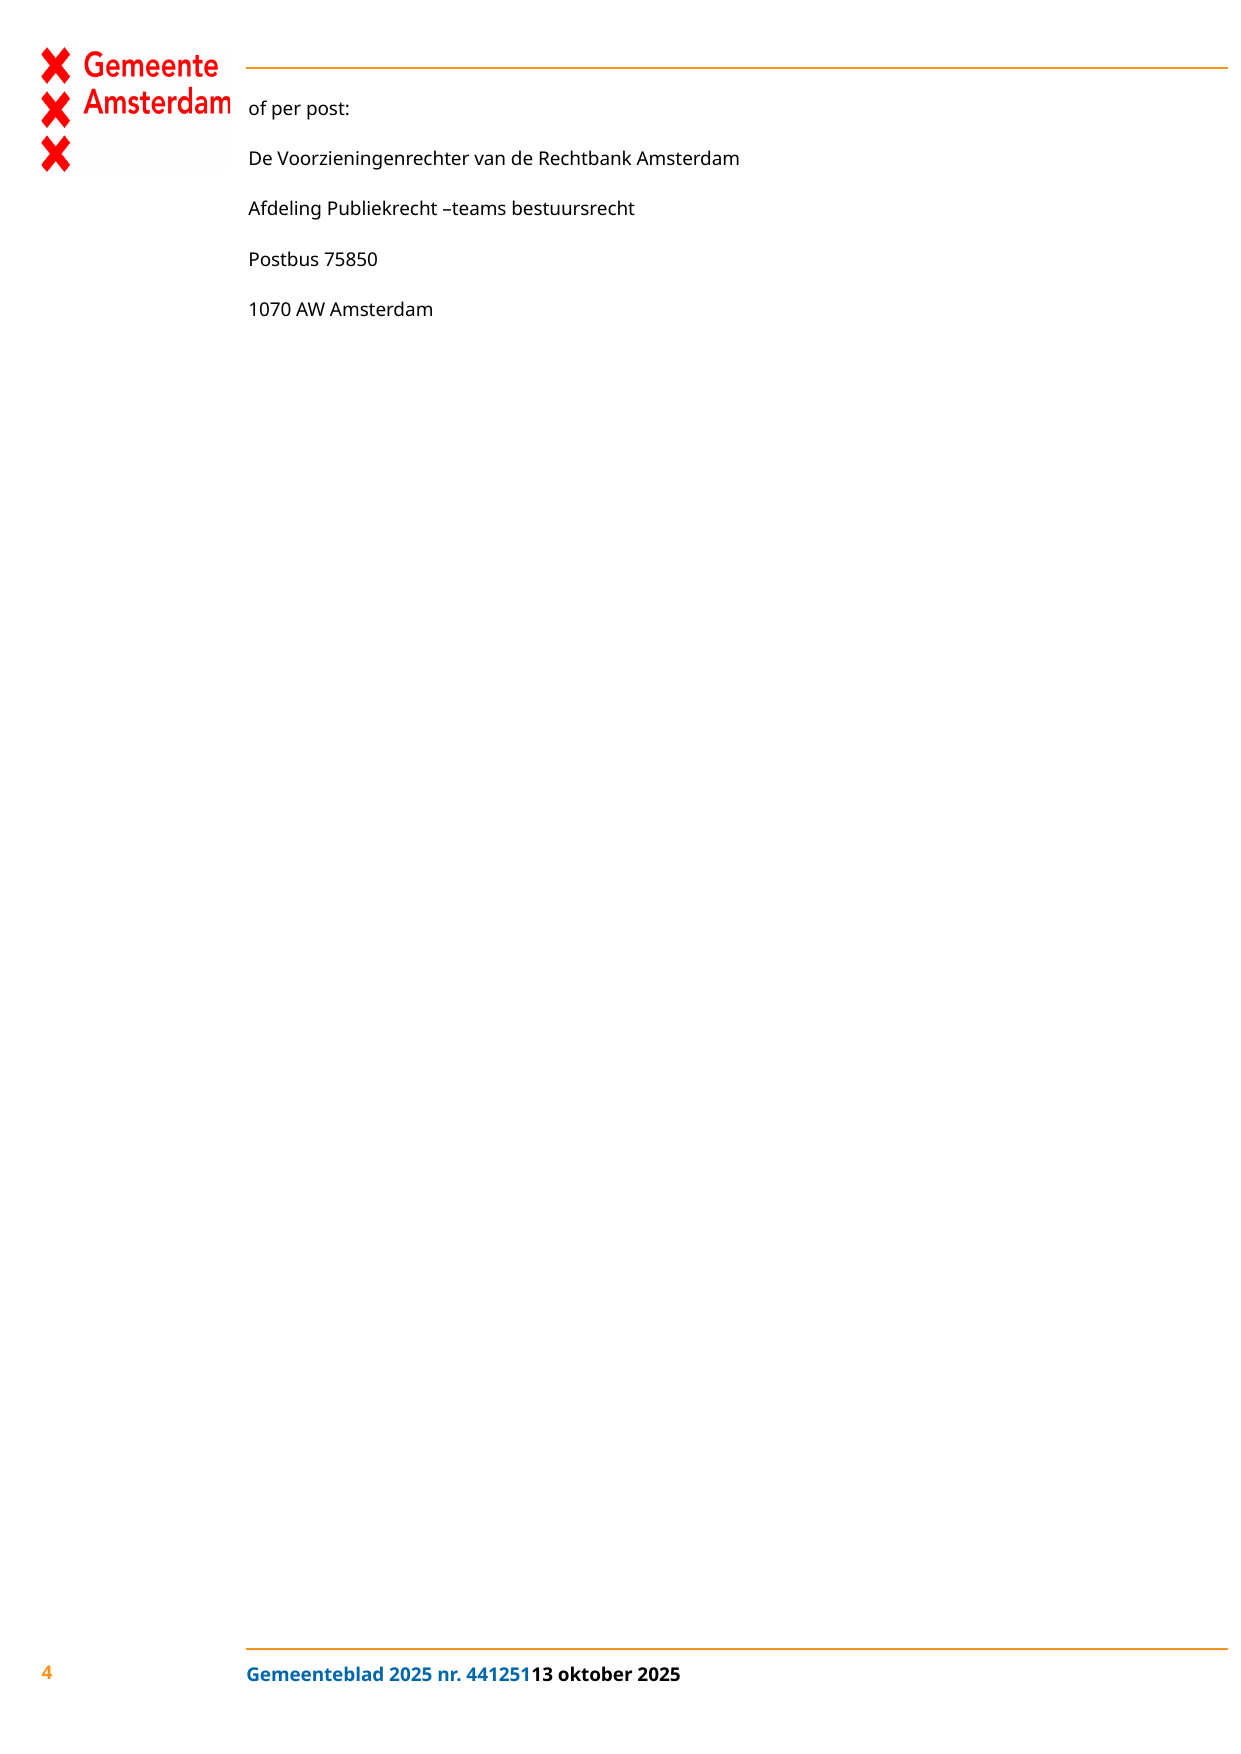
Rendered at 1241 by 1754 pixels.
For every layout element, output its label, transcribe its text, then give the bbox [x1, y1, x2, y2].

text of per post: [248, 95, 1152, 121]
picture [41, 47, 231, 172]
text Postbus 75850 [248, 246, 1152, 272]
text 1070 AW Amsterdam [248, 296, 1152, 322]
text De Voorzieningenrechter van de Rechtbank Amsterdam [248, 145, 1152, 171]
text Afdeling Publiekrecht –teams bestuursrecht [248, 196, 1152, 221]
